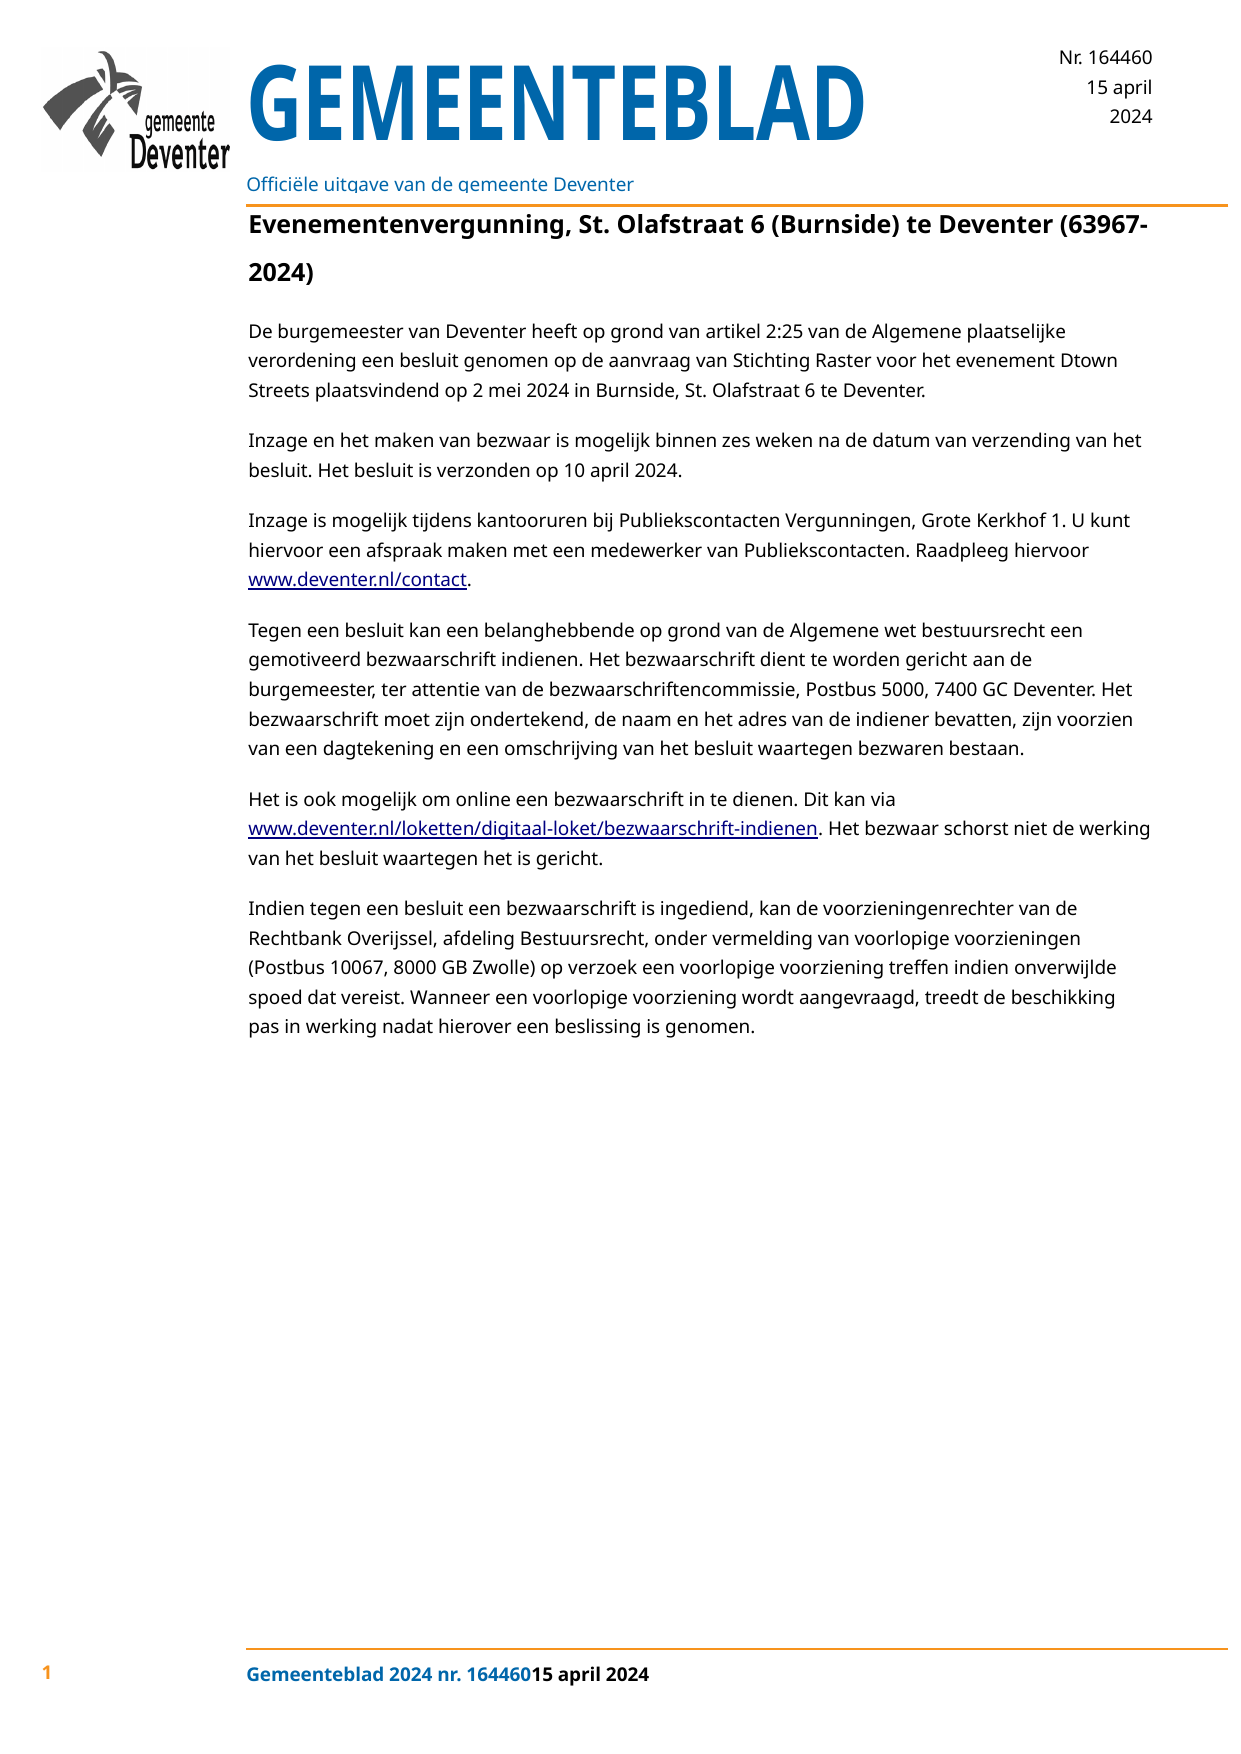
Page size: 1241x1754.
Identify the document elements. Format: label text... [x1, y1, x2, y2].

picture [41, 47, 231, 172]
text Indien tegen een besluit een bezwaarschrift is ingediend, kan de voorzieningenrechter van de Rechtbank Overijssel, afdeling Bestuursrecht, onder vermelding van voorlopige voorzieningen (Postbus 10067, 8000 GB Zwolle) op verzoek een voorlopige voorziening treffen indien onverwijlde spoed dat vereist. Wanneer een voorlopige voorziening wordt aangevraagd, treedt de beschikking pas in werking nadat hierover een beslissing is genomen. [248, 895, 1152, 1039]
text Inzage is mogelijk tijdens kantooruren bij Publiekscontacten Vergunningen, Grote Kerkhof 1. U kunt hiervoor een afspraak maken met een medewerker van Publiekscontacten. Raadpleeg hiervoor www.deventer.nl/contact. [248, 507, 1152, 592]
text Evenementenvergunning, St. Olafstraat 6 (Burnside) te Deventer (63967-2024) [248, 207, 1152, 288]
text Het is ook mogelijk om online een bezwaarschrift in te dienen. Dit kan via www.deventer.nl/loketten/digitaal-loket/bezwaarschrift-indienen. Het bezwaar schorst niet de werking van het besluit waartegen het is gericht. [248, 786, 1152, 871]
text Inzage en het maken van bezwaar is mogelijk binnen zes weken na de datum van verzending van het besluit. Het besluit is verzonden op 10 april 2024. [248, 427, 1152, 483]
text De burgemeester van Deventer heeft op grond van artikel 2:25 van de Algemene plaatselijke verordening een besluit genomen op de aanvraag van Stichting Raster voor het evenement Dtown Streets plaatsvindend op 2 mei 2024 in Burnside, St. Olafstraat 6 te Deventer. [248, 318, 1152, 403]
text Tegen een besluit kan een belanghebbende op grond van de Algemene wet bestuursrecht een gemotiveerd bezwaarschrift indienen. Het bezwaarschrift dient te worden gericht aan de burgemeester, ter attentie van de bezwaarschriftencommissie, Postbus 5000, 7400 GC Deventer. Het bezwaarschrift moet zijn ondertekend, de naam en het adres van de indiener bevatten, zijn voorzien van een dagtekening en een omschrijving van het besluit waartegen bezwaren bestaan. [248, 617, 1152, 761]
